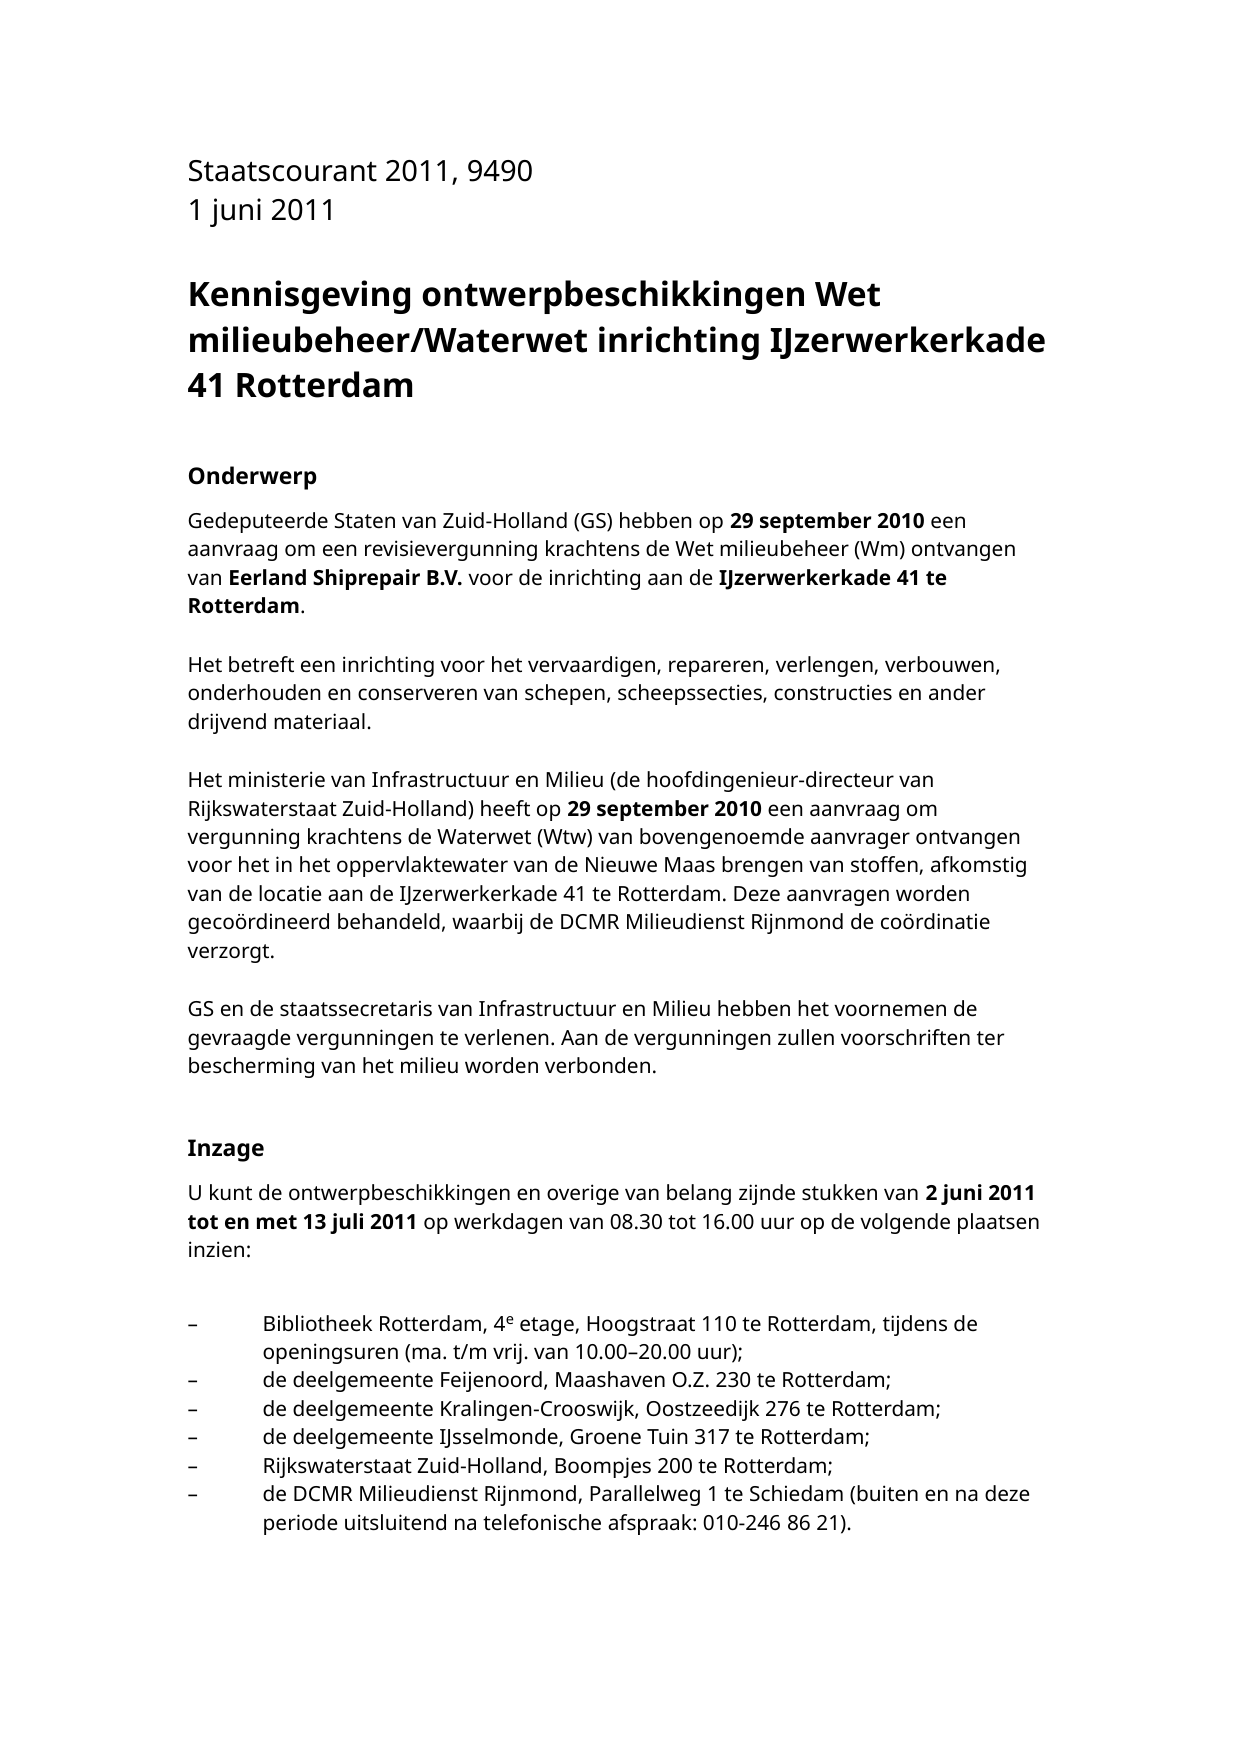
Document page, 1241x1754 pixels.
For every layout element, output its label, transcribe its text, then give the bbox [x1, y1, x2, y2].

list Rijkswaterstaat Zuid-Holland, Boompjes 200 te Rotterdam; [187, 1451, 1053, 1479]
subtitle Onderwerp [187, 460, 1053, 491]
text U kunt de ontwerpbeschikkingen en overige van belang zijnde stukken van 2 juni 2011 tot en met 13 juli 2011 op werkdagen van 08.30 tot 16.00 uur op de volgende plaatsen inzien: [187, 1178, 1053, 1264]
text Staatscourant 2011, 9490 [187, 150, 1053, 190]
text GS en de staatssecretaris van Infrastructuur en Milieu hebben het voornemen de gevraagde vergunningen te verlenen. Aan de vergunningen zullen voorschriften ter bescherming van het milieu worden verbonden. [187, 994, 1053, 1079]
list Bibliotheek Rotterdam, 4e etage, Hoogstraat 110 te Rotterdam, tijdens de openingsuren (ma. t/m vrij. van 10.00–20.00 uur); [187, 1309, 1053, 1366]
list de deelgemeente Feijenoord, Maashaven O.Z. 230 te Rotterdam; [187, 1366, 1053, 1394]
text Gedeputeerde Staten van Zuid-Holland (GS) hebben op 29 september 2010 een aanvraag om een revisievergunning krachtens de Wet milieubeheer (Wm) ontvangen van Eerland Shiprepair B.V. voor de inrichting aan de IJzerwerkerkade 41 te Rotterdam. [187, 506, 1053, 620]
text Het betreft een inrichting voor het vervaardigen, repareren, verlengen, verbouwen, onderhouden en conserveren van schepen, scheepssecties, constructies en ander drijvend materiaal. [187, 650, 1053, 735]
subtitle Kennisgeving ontwerpbeschikkingen Wet milieubeheer/Waterwet inrichting IJzerwerkerkade 41 Rotterdam [187, 271, 1053, 407]
list de deelgemeente IJsselmonde, Groene Tuin 317 te Rotterdam; [187, 1422, 1053, 1451]
list de deelgemeente Kralingen-Crooswijk, Oostzeedijk 276 te Rotterdam; [187, 1394, 1053, 1422]
text 1 juni 2011 [187, 190, 1053, 229]
list de DCMR Milieudienst Rijnmond, Parallelweg 1 te Schiedam (buiten en na deze periode uitsluitend na telefonische afspraak: 010-246 86 21). [187, 1479, 1053, 1536]
subtitle Inzage [187, 1132, 1053, 1163]
text Het ministerie van Infrastructuur en Milieu (de hoofdingenieur-directeur van Rijkswaterstaat Zuid-Holland) heeft op 29 september 2010 een aanvraag om vergunning krachtens de Waterwet (Wtw) van bovengenoemde aanvrager ontvangen voor het in het oppervlaktewater van de Nieuwe Maas brengen van stoffen, afkomstig van de locatie aan de IJzerwerkerkade 41 te Rotterdam. Deze aanvragen worden gecoördineerd behandeld, waarbij de DCMR Milieudienst Rijnmond de coördinatie verzorgt. [187, 765, 1053, 964]
